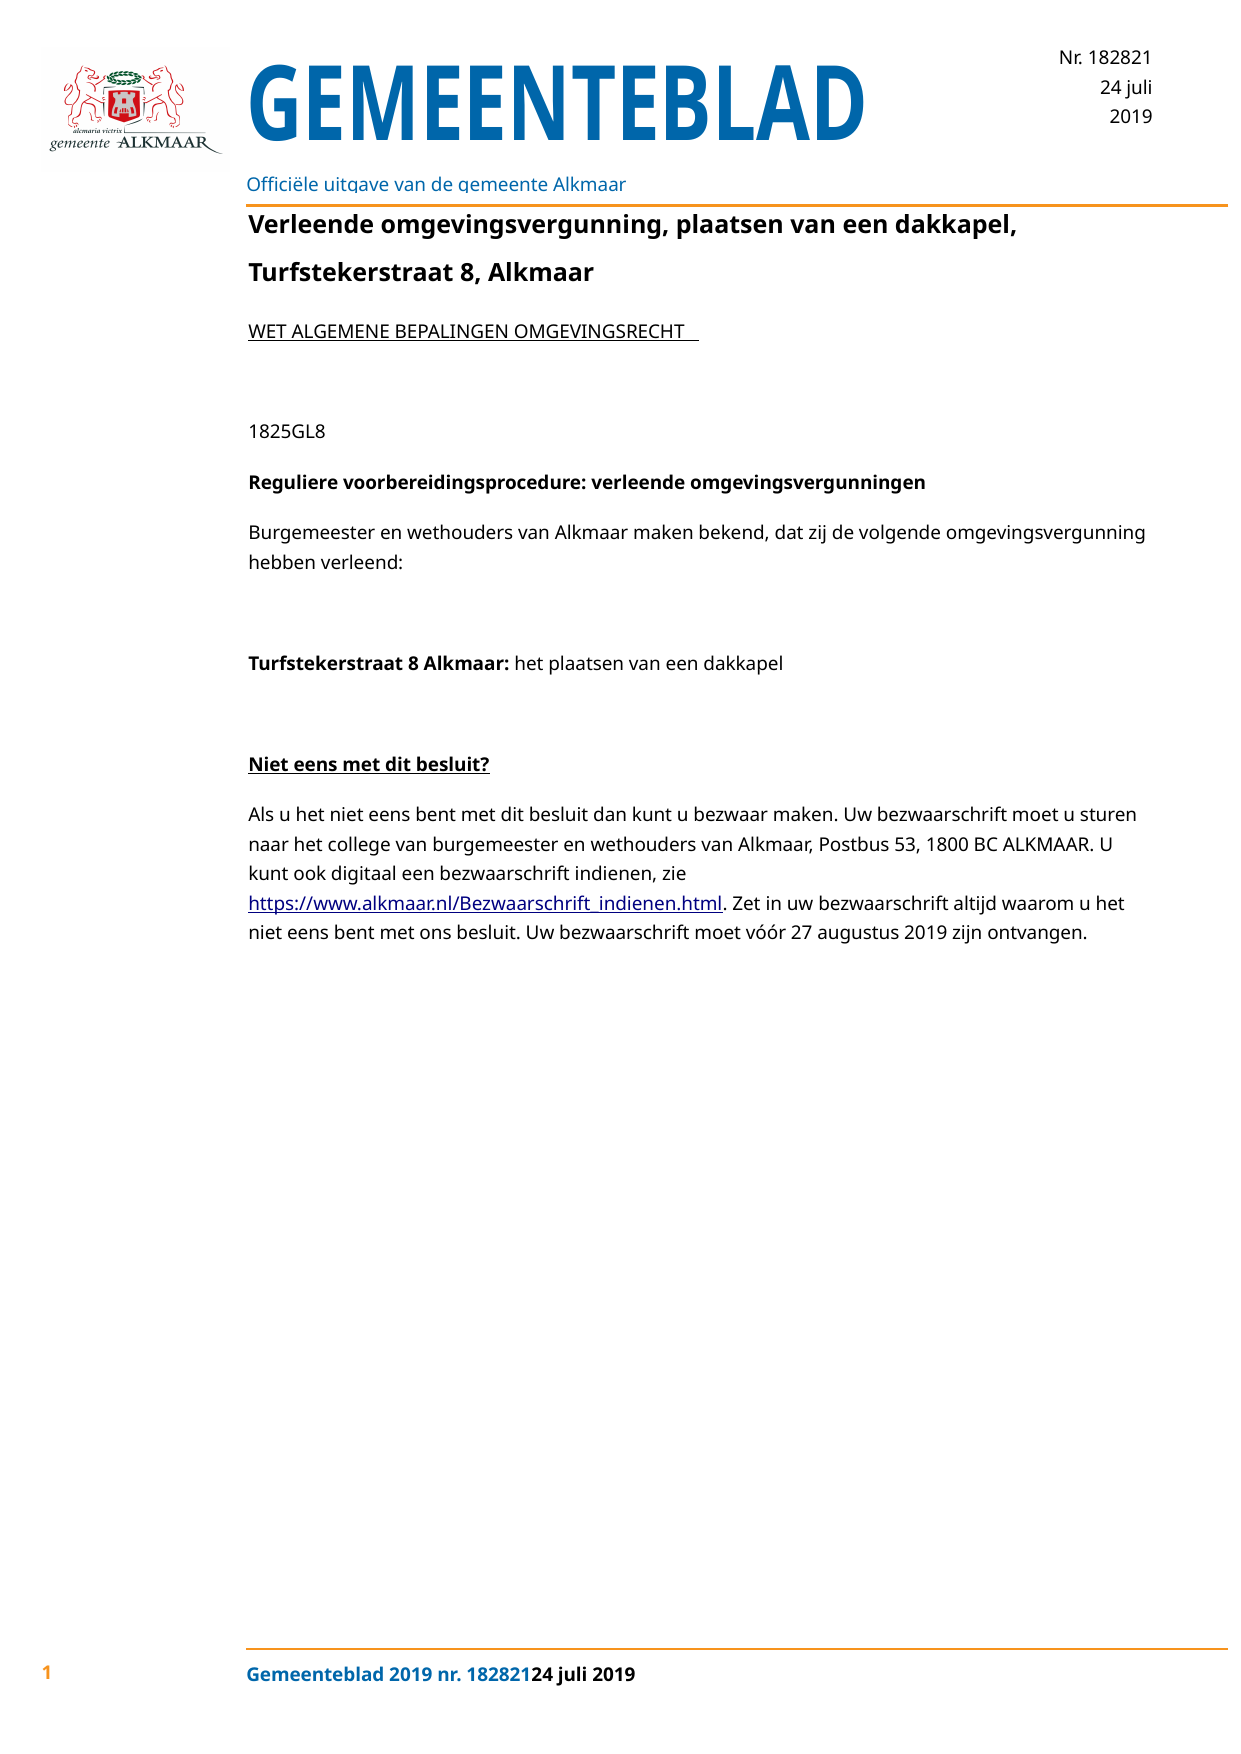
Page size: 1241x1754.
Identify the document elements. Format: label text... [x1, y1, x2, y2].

text Reguliere voorbereidingsprocedure: verleende omgevingsvergunningen [248, 469, 1152, 495]
text Burgemeester en wethouders van Alkmaar maken bekend, dat zij de volgende omgevingsvergunning hebben verleend: [248, 519, 1152, 575]
text Turfstekerstraat 8 Alkmaar: het plaatsen van een dakkapel [248, 650, 1152, 676]
text 1825GL8 [248, 419, 1152, 444]
picture [41, 47, 231, 172]
text Niet eens met dit besluit? [248, 751, 1152, 777]
text WET ALGEMENE BEPALINGEN OMGEVINGSRECHT [248, 318, 1152, 344]
text Als u het niet eens bent met dit besluit dan kunt u bezwaar maken. Uw bezwaarschrift moet u sturen naar het college van burgemeester en wethouders van Alkmaar, Postbus 53, 1800 BC ALKMAAR. U kunt ook digitaal een bezwaarschrift indienen, zie https://www.alkmaar.nl/Bezwaarschrift_indienen.html. Zet in uw bezwaarschrift altijd waarom u het niet eens bent met ons besluit. Uw bezwaarschrift moet vóór 27 augustus 2019 zijn ontvangen. [248, 801, 1152, 945]
text Verleende omgevingsvergunning, plaatsen van een dakkapel, Turfstekerstraat 8, Alkmaar [248, 207, 1152, 288]
